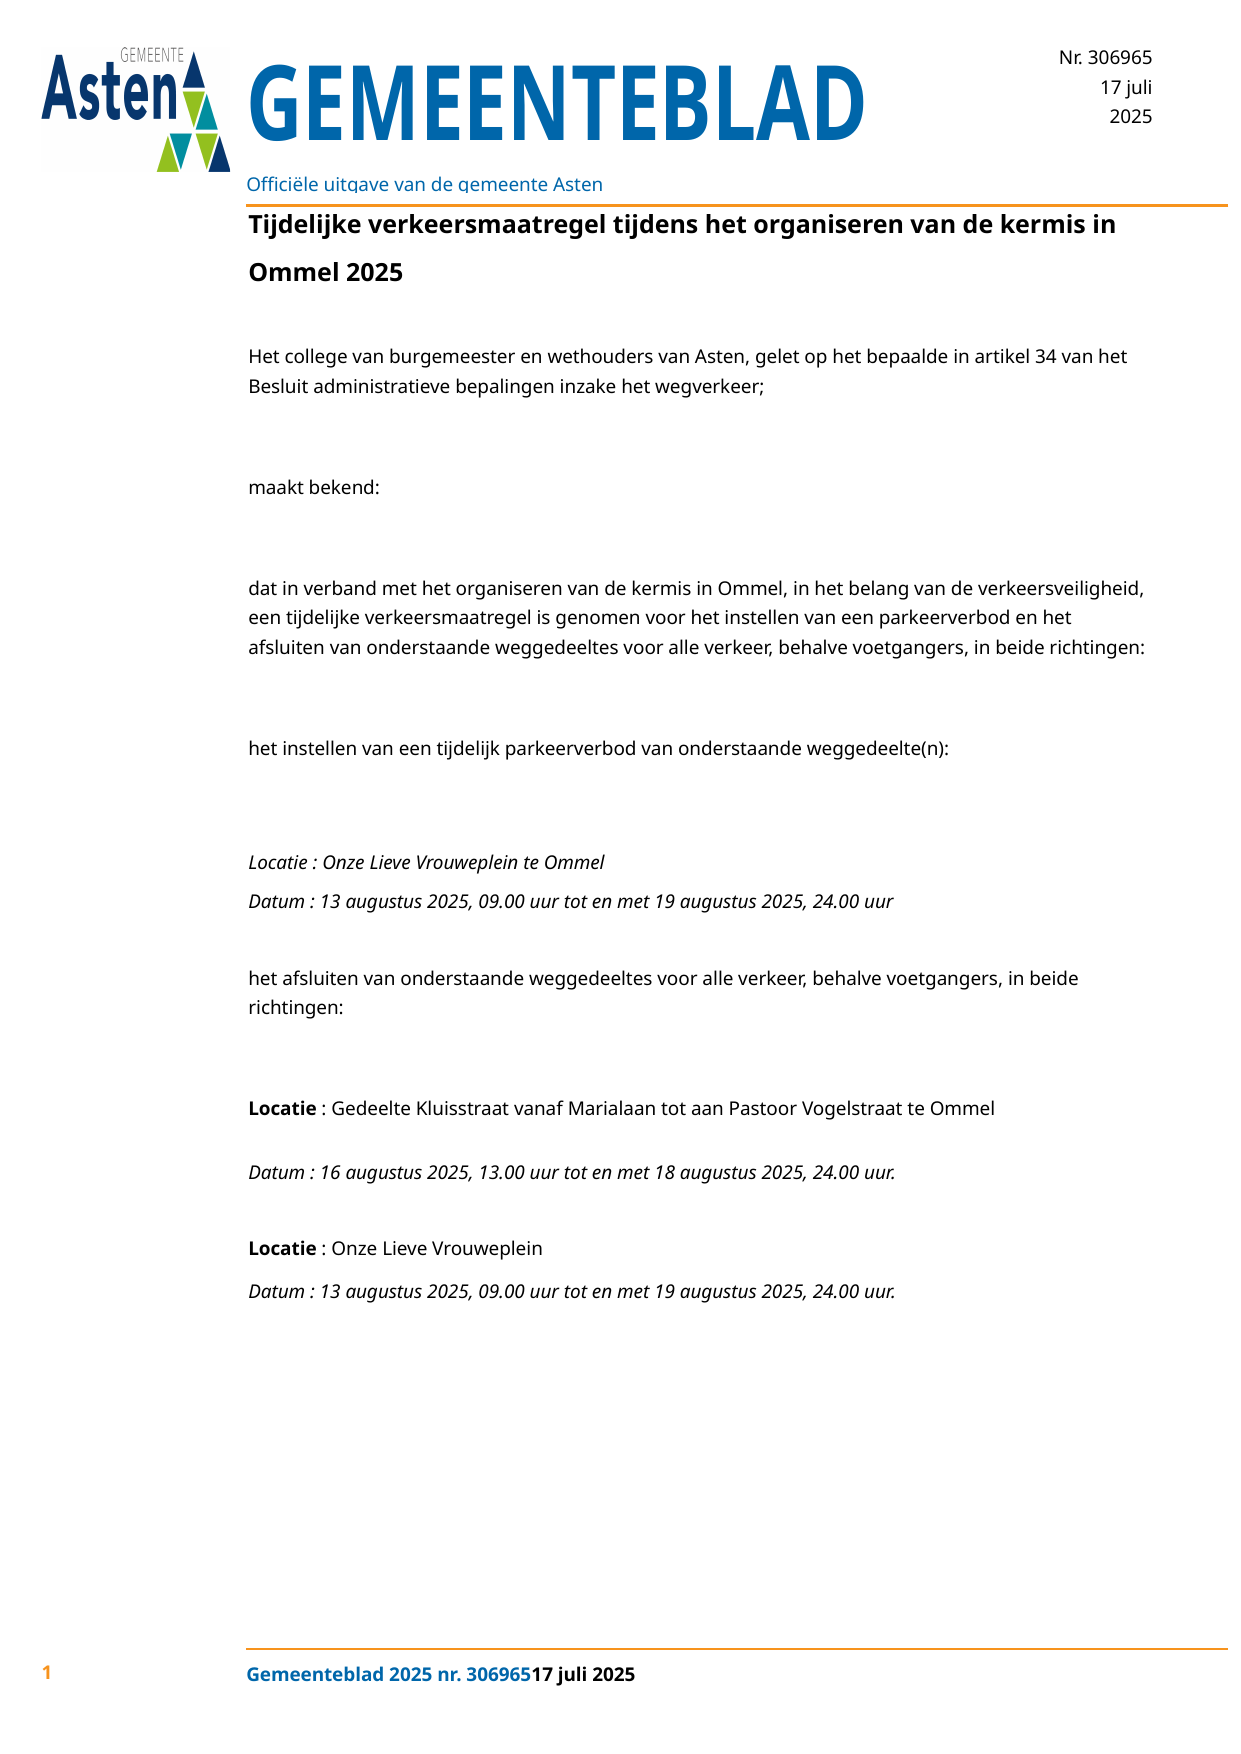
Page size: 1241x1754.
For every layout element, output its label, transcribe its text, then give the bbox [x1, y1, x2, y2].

text het afsluiten van onderstaande weggedeeltes voor alle verkeer, behalve voetgangers, in beide richtingen: [248, 965, 1152, 1020]
text Datum : 13 augustus 2025, 09.00 uur tot en met 19 augustus 2025, 24.00 uur [248, 888, 1152, 914]
text het instellen van een tijdelijk parkeerverbod van onderstaande weggedeelte(n): [248, 735, 1152, 761]
picture [41, 47, 231, 172]
text Datum : 16 augustus 2025, 13.00 uur tot en met 18 augustus 2025, 24.00 uur. [248, 1159, 1152, 1185]
text Tijdelijke verkeersmaatregel tijdens het organiseren van de kermis in Ommel 2025 [248, 207, 1152, 288]
text maakt bekend: [248, 474, 1152, 500]
text dat in verband met het organiseren van de kermis in Ommel, in het belang van de verkeersveiligheid, een tijdelijke verkeersmaatregel is genomen voor het instellen van een parkeerverbod en het afsluiten van onderstaande weggedeeltes voor alle verkeer, behalve voetgangers, in beide richtingen: [248, 575, 1152, 660]
text Locatie : Onze Lieve Vrouweplein te Ommel [248, 849, 1152, 875]
text Locatie : Gedeelte Kluisstraat vanaf Marialaan tot aan Pastoor Vogelstraat te Ommel [248, 1095, 1152, 1121]
text Locatie : Onze Lieve Vrouweplein [248, 1235, 1152, 1261]
text Datum : 13 augustus 2025, 09.00 uur tot en met 19 augustus 2025, 24.00 uur. [248, 1278, 1152, 1304]
text Het college van burgemeester en wethouders van Asten, gelet op het bepaalde in artikel 34 van het Besluit administratieve bepalingen inzake het wegverkeer; [248, 344, 1152, 399]
